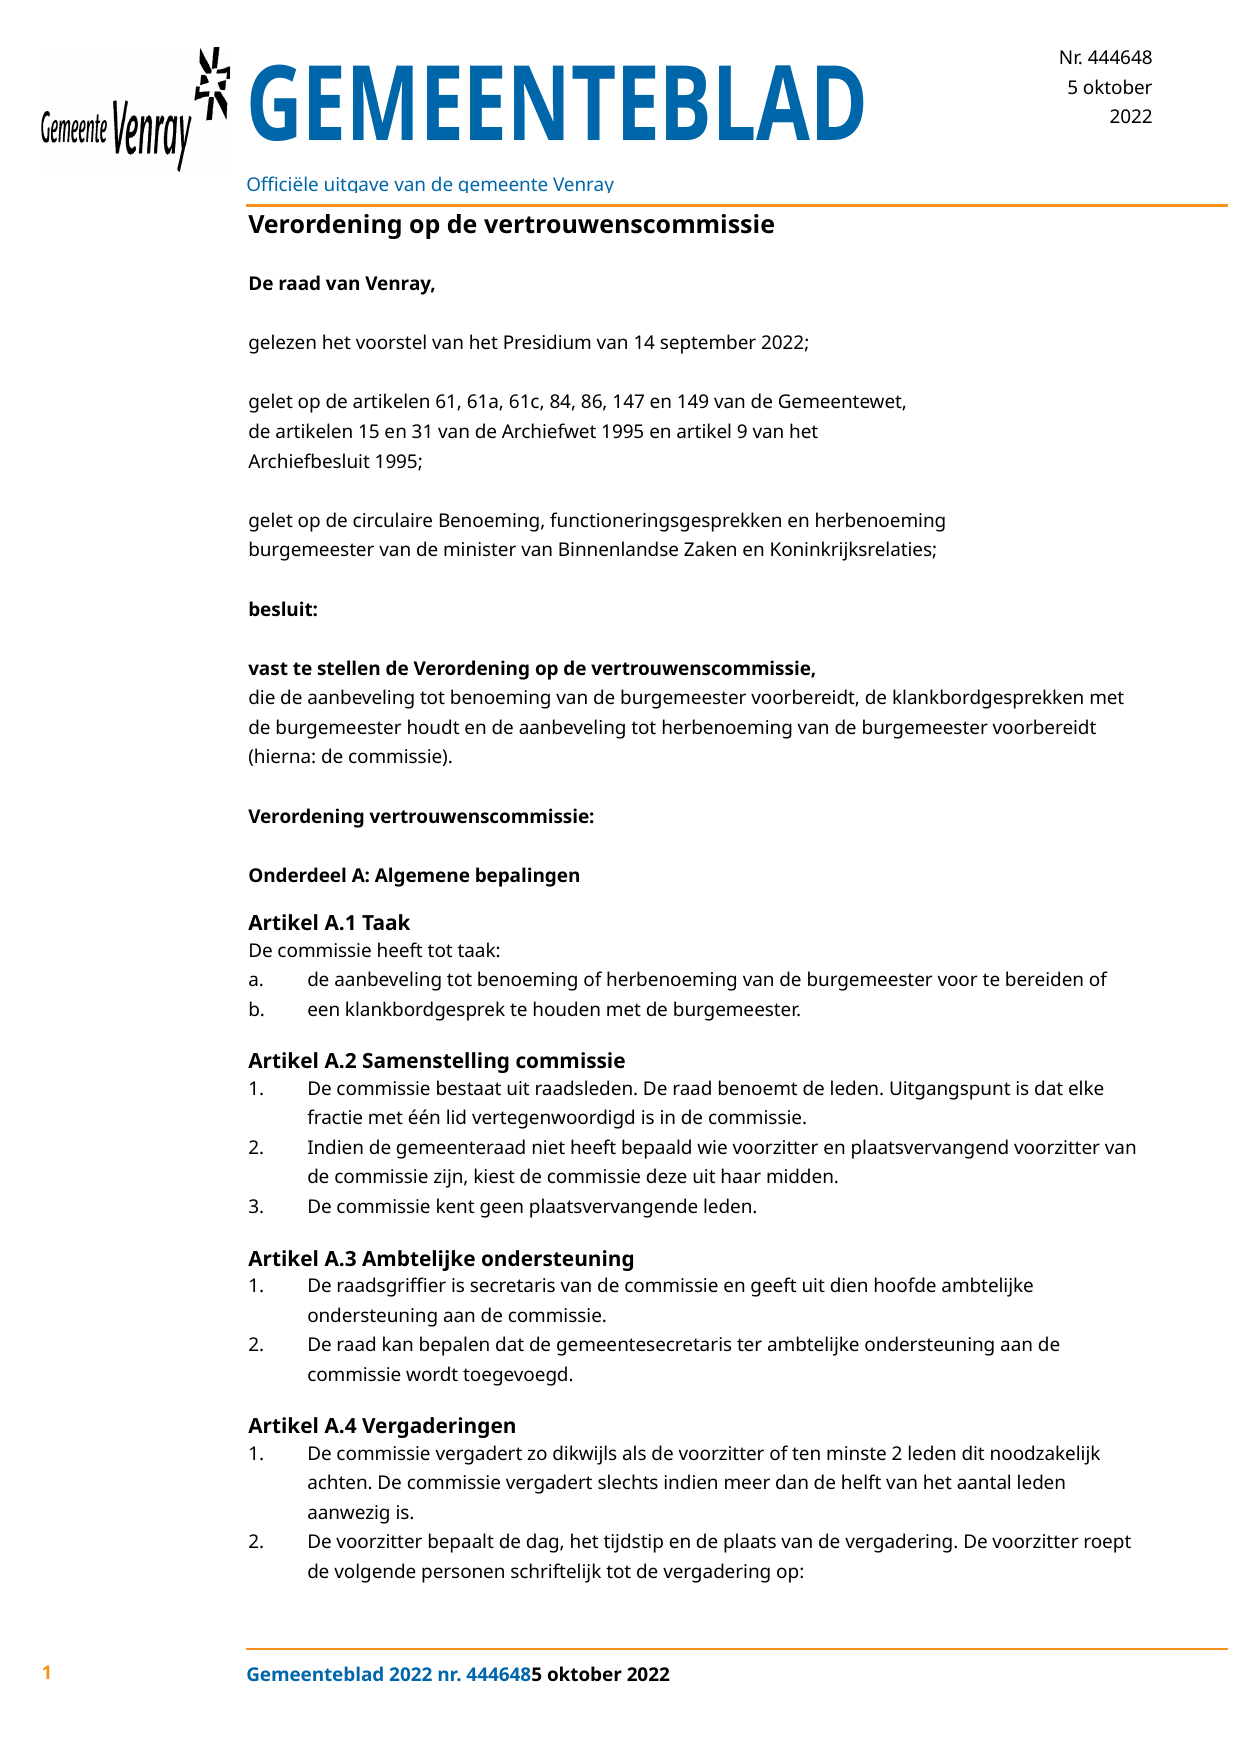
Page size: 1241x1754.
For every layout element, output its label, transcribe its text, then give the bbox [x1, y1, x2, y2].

text Onderdeel A: Algemene bepalingen [248, 862, 1152, 888]
text Artikel A.3 Ambtelijke ondersteuning [248, 1244, 1152, 1272]
text Archiefbesluit 1995; [248, 448, 1152, 473]
text besluit: [248, 596, 1152, 621]
list De raad kan bepalen dat de gemeentesecretaris ter ambtelijke ondersteuning aan de commissie wordt toegevoegd. [248, 1331, 1152, 1387]
list De raadsgriffier is secretaris van de commissie en geeft uit dien hoofde ambtelijke ondersteuning aan de commissie. [248, 1272, 1152, 1327]
list De voorzitter bepaalt de dag, het tijdstip en de plaats van de vergadering. De voorzitter roept de volgende personen schriftelijk tot de vergadering op: [248, 1528, 1152, 1584]
list De commissie kent geen plaatsvervangende leden. [248, 1193, 1152, 1219]
text Artikel A.4 Vergaderingen [248, 1411, 1152, 1440]
picture [41, 47, 231, 172]
text de artikelen 15 en 31 van de Archiefwet 1995 en artikel 9 van het [248, 418, 1152, 444]
text De raad van Venray, [248, 270, 1152, 296]
list een klankbordgesprek te houden met de burgemeester. [248, 996, 1152, 1022]
text burgemeester van de minister van Binnenlandse Zaken en Koninkrijksrelaties; [248, 537, 1152, 562]
list De commissie bestaat uit raadsleden. De raad benoemt de leden. Uitgangspunt is dat elke fractie met één lid vertegenwoordigd is in de commissie. [248, 1075, 1152, 1130]
text Artikel A.2 Samenstelling commissie [248, 1047, 1152, 1075]
list Indien de gemeenteraad niet heeft bepaald wie voorzitter en plaatsvervangend voorzitter van de commissie zijn, kiest de commissie deze uit haar midden. [248, 1134, 1152, 1189]
text Verordening op de vertrouwenscommissie [248, 207, 1152, 241]
text gelezen het voorstel van het Presidium van 14 september 2022; [248, 329, 1152, 355]
list De commissie vergadert zo dikwijls als de voorzitter of ten minste 2 leden dit noodzakelijk achten. De commissie vergadert slechts indien meer dan de helft van het aantal leden aanwezig is. [248, 1440, 1152, 1525]
text gelet op de circulaire Benoeming, functioneringsgesprekken en herbenoeming [248, 507, 1152, 533]
text vast te stellen de Verordening op de vertrouwenscommissie, [248, 655, 1152, 681]
text De commissie heeft tot taak: [248, 937, 1152, 963]
text gelet op de artikelen 61, 61a, 61c, 84, 86, 147 en 149 van de Gemeentewet, [248, 389, 1152, 414]
text Verordening vertrouwenscommissie: [248, 803, 1152, 828]
text die de aanbeveling tot benoeming van de burgemeester voorbereidt, de klankbordgesprekken met de burgemeester houdt en de aanbeveling tot herbenoeming van de burgemeester voorbereidt (hierna: de commissie). [248, 684, 1152, 769]
list de aanbeveling tot benoeming of herbenoeming van de burgemeester voor te bereiden of [248, 967, 1152, 992]
text Artikel A.1 Taak [248, 908, 1152, 937]
